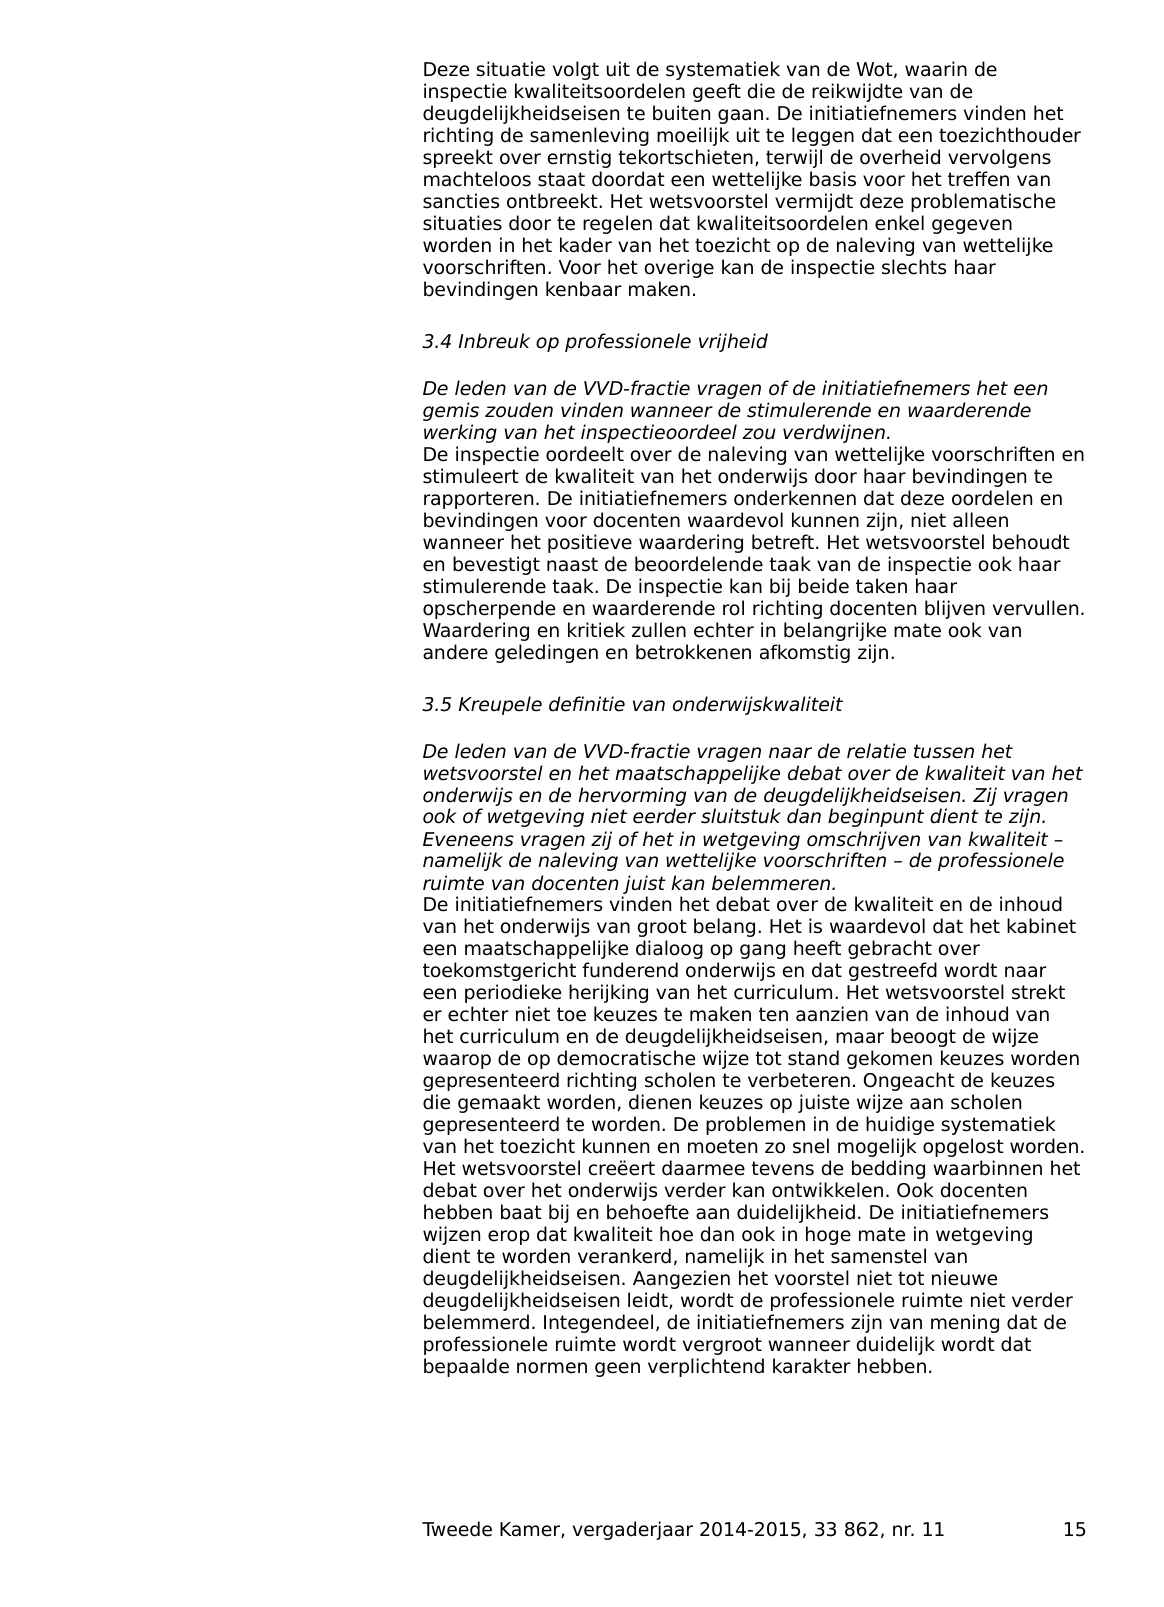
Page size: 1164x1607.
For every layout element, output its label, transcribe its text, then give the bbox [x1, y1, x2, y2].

subtitle 3.5 Kreupele definitie van onderwijskwaliteit [422, 693, 1087, 716]
subtitle 3.4 Inbreuk op professionele vrijheid [422, 331, 1087, 353]
text De inspectie oordeelt over de naleving van wettelijke voorschriften en stimuleert de kwaliteit van het onderwijs door haar bevindingen te rapporteren. De initiatiefnemers onderkennen dat deze oordelen en bevindingen voor docenten waardevol kunnen zijn, niet alleen wanneer het positieve waardering betreft. Het wetsvoorstel behoudt en bevestigt naast de beoordelende taak van de inspectie ook haar stimulerende taak. De inspectie kan bij beide taken haar opscherpende en waarderende rol richting docenten blijven vervullen. Waardering en kritiek zullen echter in belangrijke mate ook van andere geledingen en betrokkenen afkomstig zijn. [422, 444, 1087, 663]
text De initiatiefnemers vinden het debat over de kwaliteit en de inhoud van het onderwijs van groot belang. Het is waardevol dat het kabinet een maatschappelijke dialoog op gang heeft gebracht over toekomstgericht funderend onderwijs en dat gestreefd wordt naar een periodieke herijking van het curriculum. Het wetsvoorstel strekt er echter niet toe keuzes te maken ten aanzien van de inhoud van het curriculum en de deugdelijkheidseisen, maar beoogt de wijze waarop de op democratische wijze tot stand gekomen keuzes worden gepresenteerd richting scholen te verbeteren. Ongeacht de keuzes die gemaakt worden, dienen keuzes op juiste wijze aan scholen gepresenteerd te worden. De problemen in de huidige systematiek van het toezicht kunnen en moeten zo snel mogelijk opgelost worden. Het wetsvoorstel creëert daarmee tevens de bedding waarbinnen het debat over het onderwijs verder kan ontwikkelen. Ook docenten hebben baat bij en behoefte aan duidelijkheid. De initiatiefnemers wijzen erop dat kwaliteit hoe dan ook in hoge mate in wetgeving dient te worden verankerd, namelijk in het samenstel van deugdelijkheidseisen. Aangezien het voorstel niet tot nieuwe deugdelijkheidseisen leidt, wordt de professionele ruimte niet verder belemmerd. Integendeel, de initiatiefnemers zijn van mening dat de professionele ruimte wordt vergroot wanneer duidelijk wordt dat bepaalde normen geen verplichtend karakter hebben. [422, 894, 1087, 1378]
text Deze situatie volgt uit de systematiek van de Wot, waarin de inspectie kwaliteitsoordelen geeft die de reikwijdte van de deugdelijkheidseisen te buiten gaan. De initiatiefnemers vinden het richting de samenleving moeilijk uit te leggen dat een toezichthouder spreekt over ernstig tekortschieten, terwijl de overheid vervolgens machteloos staat doordat een wettelijke basis voor het treffen van sancties ontbreekt. Het wetsvoorstel vermijdt deze problematische situaties door te regelen dat kwaliteitsoordelen enkel gegeven worden in het kader van het toezicht op de naleving van wettelijke voorschriften. Voor het overige kan de inspectie slechts haar bevindingen kenbaar maken. [422, 59, 1087, 301]
text De leden van de VVD-fractie vragen of de initiatiefnemers het een gemis zouden vinden wanneer de stimulerende en waarderende werking van het inspectieoordeel zou verdwijnen. [422, 378, 1087, 444]
text De leden van de VVD-fractie vragen naar de relatie tussen het wetsvoorstel en het maatschappelijke debat over de kwaliteit van het onderwijs en de hervorming van de deugdelijkheidseisen. Zij vragen ook of wetgeving niet eerder sluitstuk dan beginpunt dient te zijn. Eveneens vragen zij of het in wetgeving omschrijven van kwaliteit – namelijk de naleving van wettelijke voorschriften – de professionele ruimte van docenten juist kan belemmeren. [422, 741, 1087, 894]
